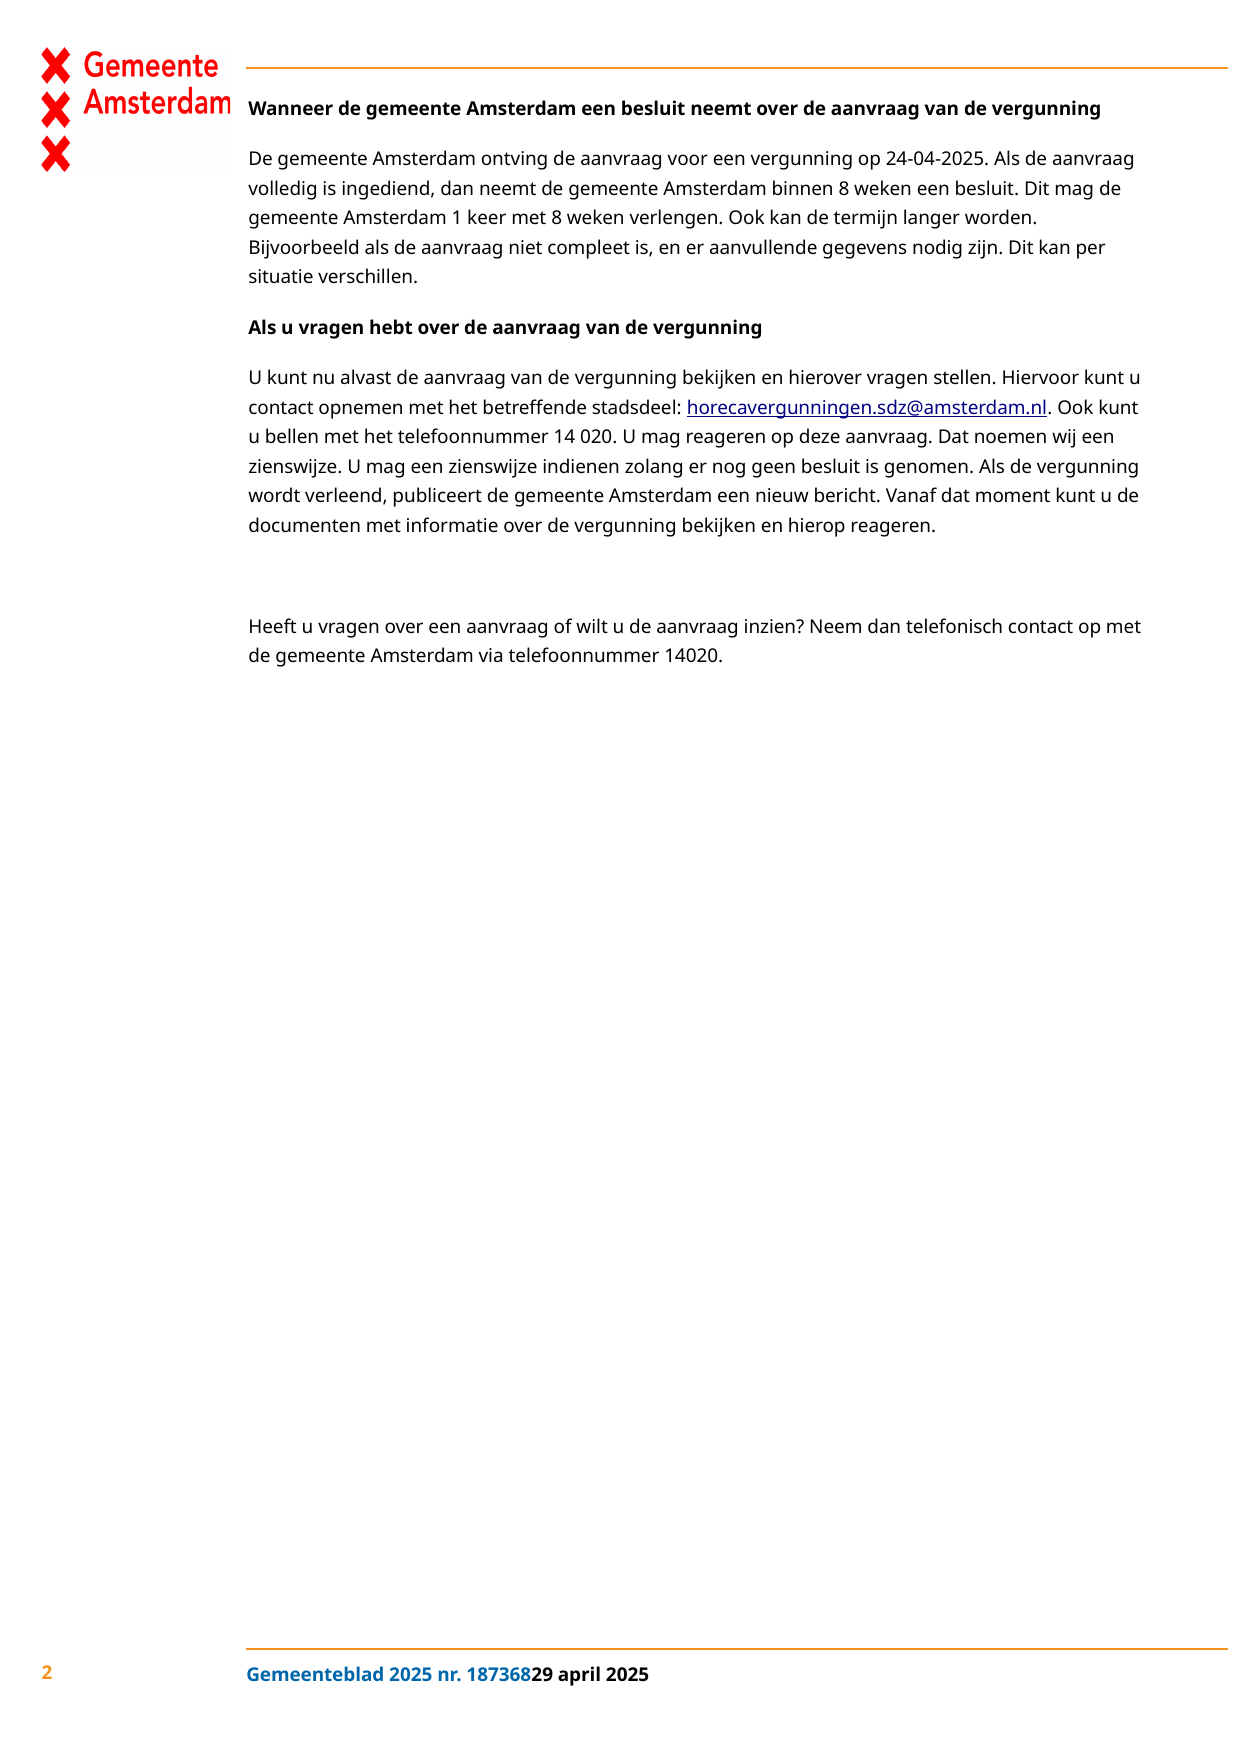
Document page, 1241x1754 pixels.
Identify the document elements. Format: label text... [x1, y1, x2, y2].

text Als u vragen hebt over de aanvraag van de vergunning [248, 314, 1152, 340]
text De gemeente Amsterdam ontving de aanvraag voor een vergunning op 24-04-2025. Als de aanvraag volledig is ingediend, dan neemt de gemeente Amsterdam binnen 8 weken een besluit. Dit mag de gemeente Amsterdam 1 keer met 8 weken verlengen. Ook kan de termijn langer worden. Bijvoorbeeld als de aanvraag niet compleet is, en er aanvullende gegevens nodig zijn. Dit kan per situatie verschillen. [248, 145, 1152, 289]
picture [41, 47, 231, 172]
text U kunt nu alvast de aanvraag van de vergunning bekijken en hierover vragen stellen. Hiervoor kunt u contact opnemen met het betreffende stadsdeel: horecavergunningen.sdz@amsterdam.nl. Ook kunt u bellen met het telefoonnummer 14 020. U mag reageren op deze aanvraag. Dat noemen wij een zienswijze. U mag een zienswijze indienen zolang er nog geen besluit is genomen. Als de vergunning wordt verleend, publiceert de gemeente Amsterdam een nieuw bericht. Vanaf dat moment kunt u de documenten met informatie over de vergunning bekijken en hierop reageren. [248, 364, 1152, 538]
text Heeft u vragen over een aanvraag of wilt u de aanvraag inzien? Neem dan telefonisch contact op met de gemeente Amsterdam via telefoonnummer 14020. [248, 613, 1152, 668]
text Wanneer de gemeente Amsterdam een besluit neemt over de aanvraag van de vergunning [248, 95, 1152, 121]
